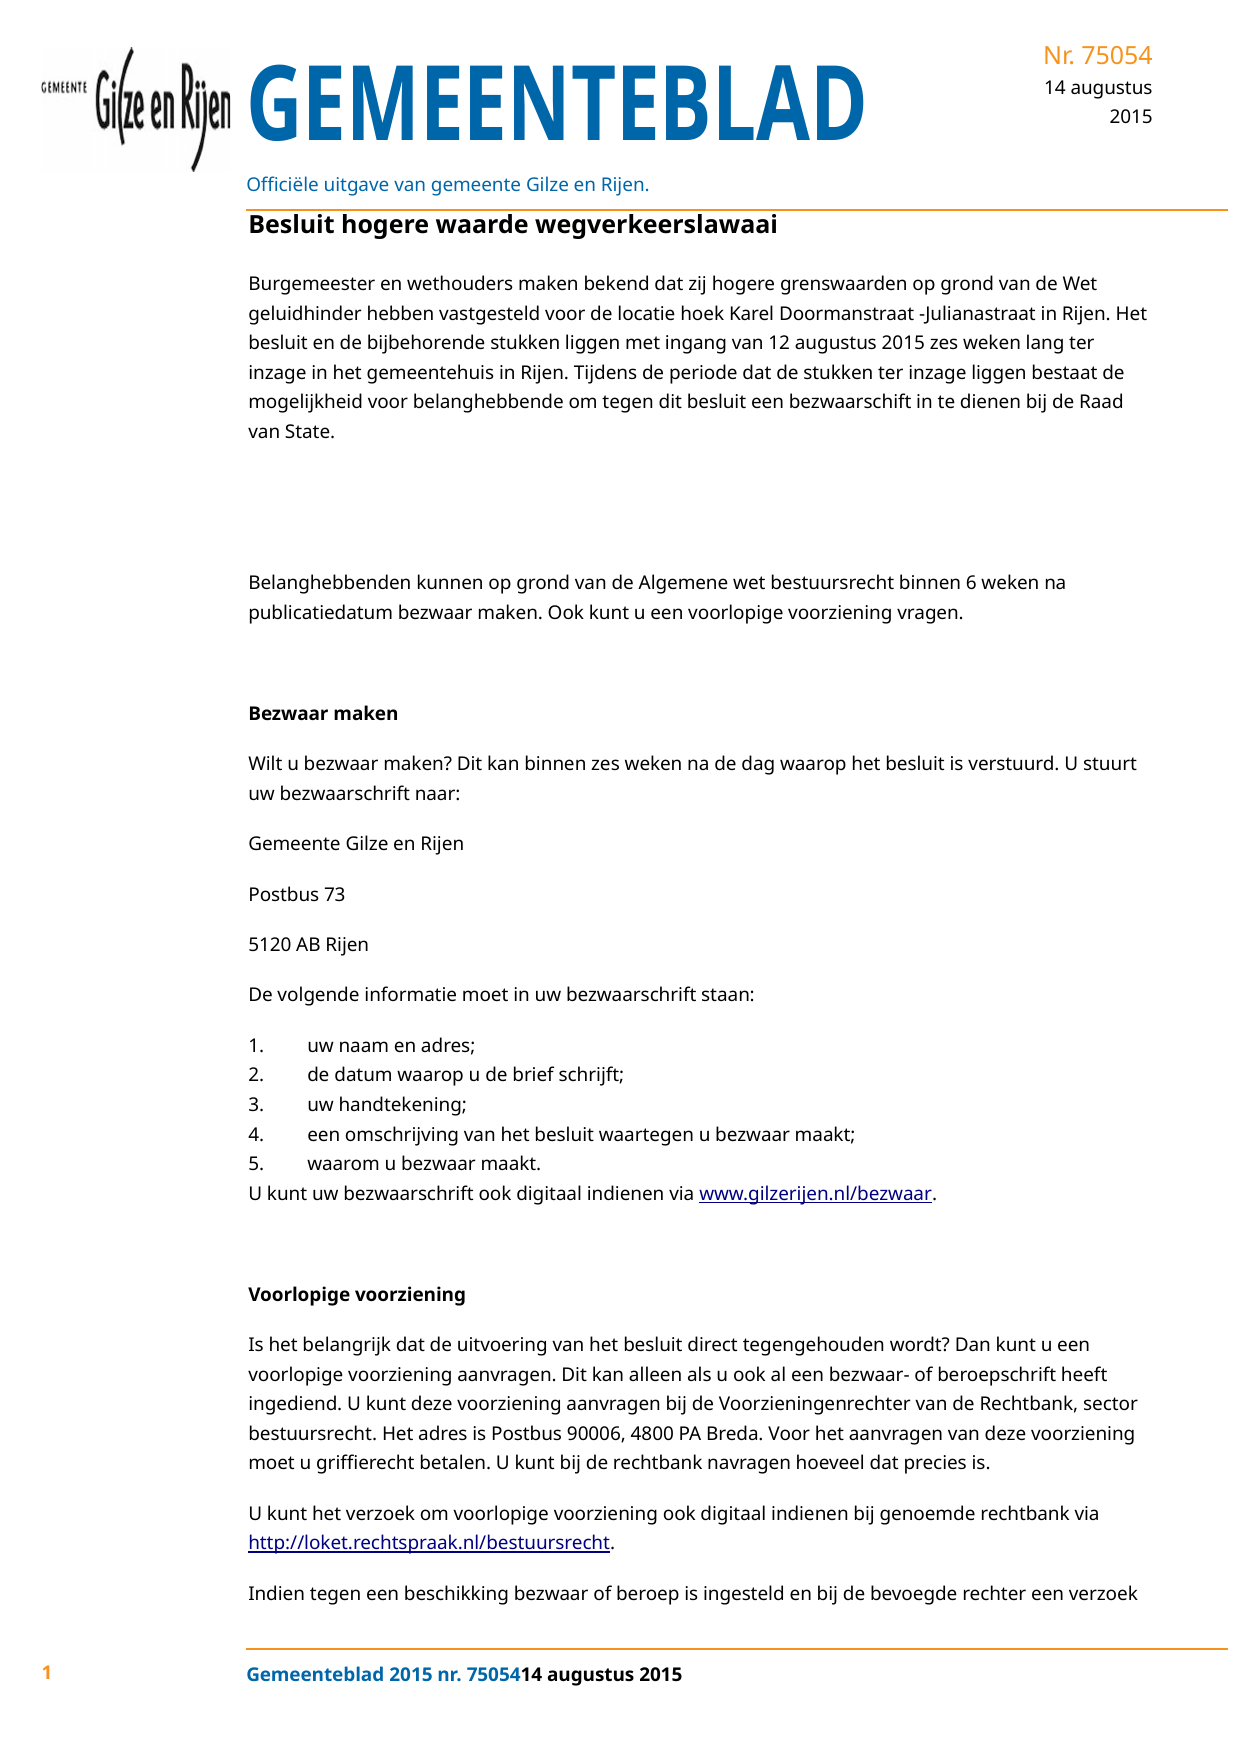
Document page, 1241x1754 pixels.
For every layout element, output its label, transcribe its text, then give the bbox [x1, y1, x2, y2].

list waarom u bezwaar maakt. [248, 1150, 1152, 1176]
text De volgende informatie moet in uw bezwaarschrift staan: [248, 982, 1152, 1007]
list de datum waarop u de brief schrijft; [248, 1062, 1152, 1087]
text 5120 AB Rijen [248, 931, 1152, 957]
text Besluit hogere waarde wegverkeerslawaai [248, 211, 1152, 241]
picture [41, 47, 231, 172]
text U kunt uw bezwaarschrift ook digitaal indienen via www.gilzerijen.nl/bezwaar. [248, 1180, 1152, 1206]
text U kunt het verzoek om voorlopige voorziening ook digitaal indienen bij genoemde rechtbank via http://loket.rechtspraak.nl/bestuursrecht. [248, 1500, 1152, 1555]
text Indien tegen een beschikking bezwaar of beroep is ingesteld en bij de bevoegde rechter een verzoek [248, 1580, 1152, 1606]
list uw handtekening; [248, 1091, 1152, 1117]
list uw naam en adres; [248, 1032, 1152, 1058]
text Wilt u bezwaar maken? Dit kan binnen zes weken na de dag waarop het besluit is verstuurd. U stuurt uw bezwaarschrift naar: [248, 750, 1152, 806]
text Postbus 73 [248, 881, 1152, 906]
text Is het belangrijk dat de uitvoering van het besluit direct tegengehouden wordt? Dan kunt u een voorlopige voorziening aanvragen. Dit kan alleen als u ook al een bezwaar- of beroepschrift heeft ingediend. U kunt deze voorziening aanvragen bij de Voorzieningenrechter van de Rechtbank, sector bestuursrecht. Het adres is Postbus 90006, 4800 PA Breda. Voor het aanvragen van deze voorziening moet u griffierecht betalen. U kunt bij de rechtbank navragen hoeveel dat precies is. [248, 1331, 1152, 1475]
text Voorlopige voorziening [248, 1281, 1152, 1306]
text Bezwaar maken [248, 700, 1152, 726]
text Burgemeester en wethouders maken bekend dat zij hogere grenswaarden op grond van de Wet geluidhinder hebben vastgesteld voor de locatie hoek Karel Doormanstraat -Julianastraat in Rijen. Het besluit en de bijbehorende stukken liggen met ingang van 12 augustus 2015 zes weken lang ter inzage in het gemeentehuis in Rijen. Tijdens de periode dat de stukken ter inzage liggen bestaat de mogelijkheid voor belanghebbende om tegen dit besluit een bezwaarschift in te dienen bij de Raad van State. [248, 270, 1152, 444]
text Gemeente Gilze en Rijen [248, 830, 1152, 856]
text Belanghebbenden kunnen op grond van de Algemene wet bestuursrecht binnen 6 weken na publicatiedatum bezwaar maken. Ook kunt u een voorlopige voorziening vragen. [248, 569, 1152, 625]
list een omschrijving van het besluit waartegen u bezwaar maakt; [248, 1121, 1152, 1146]
